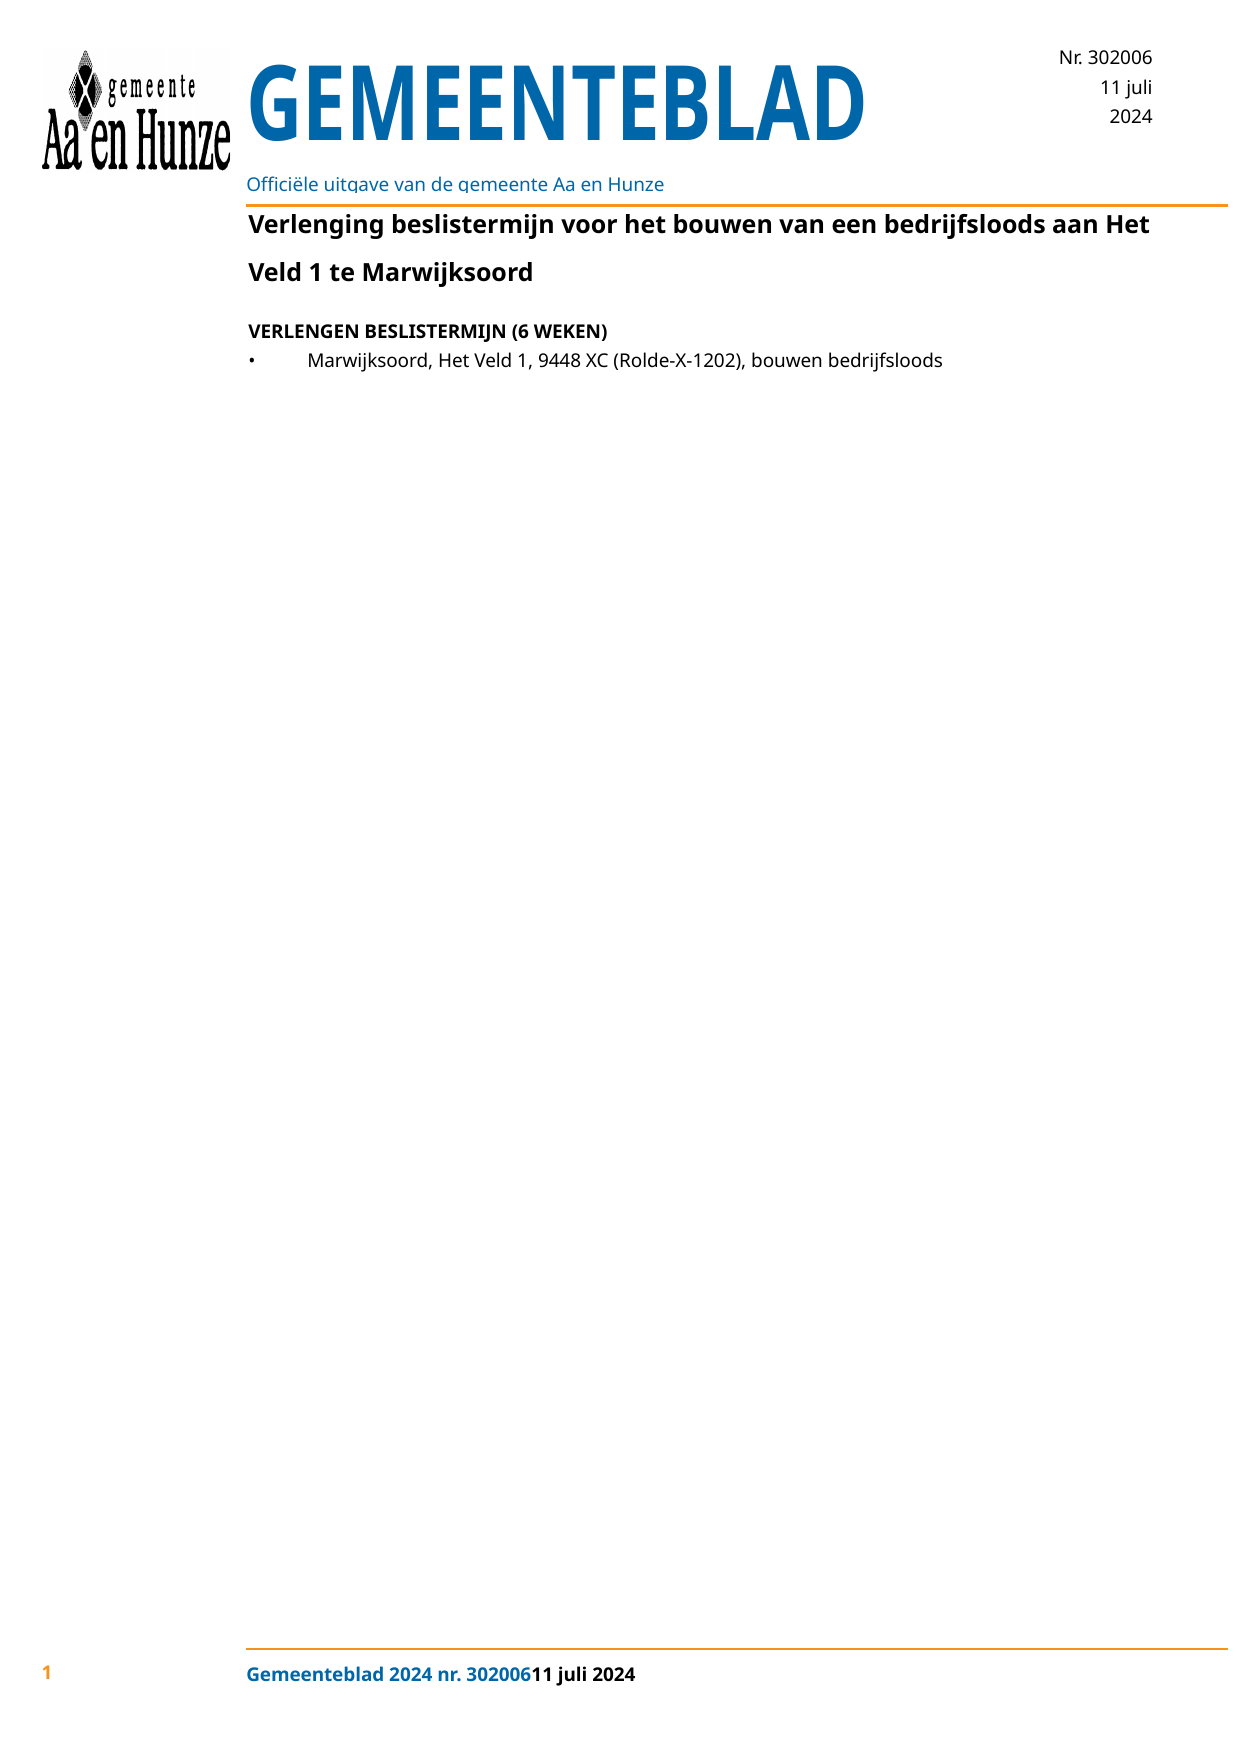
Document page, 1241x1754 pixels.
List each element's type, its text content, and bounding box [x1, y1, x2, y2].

text Verlenging beslistermijn voor het bouwen van een bedrijfsloods aan Het Veld 1 te Marwijksoord [248, 207, 1152, 288]
list Marwijksoord, Het Veld 1, 9448 XC (Rolde-X-1202), bouwen bedrijfsloods [248, 347, 1152, 373]
picture [41, 47, 231, 172]
text VERLENGEN BESLISTERMIJN (6 WEKEN) [248, 318, 1152, 344]
